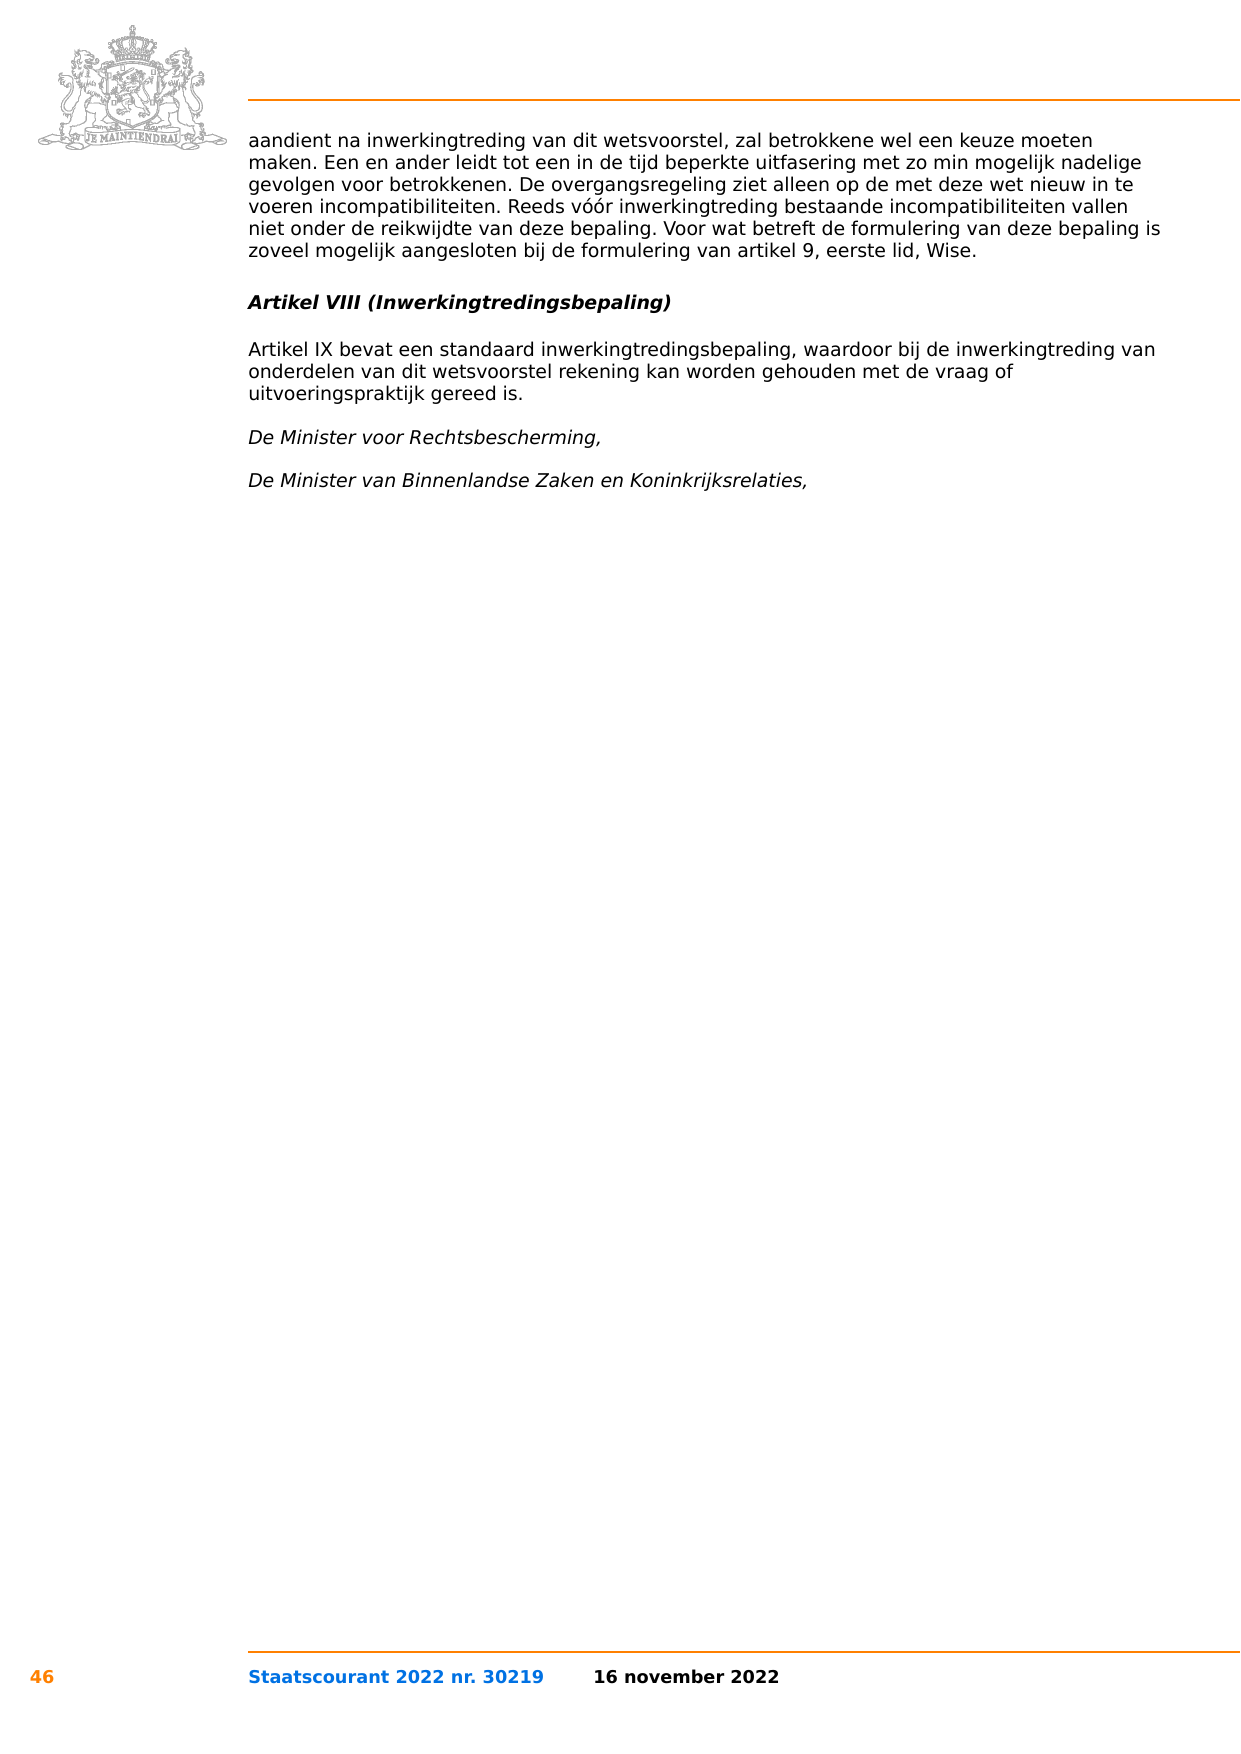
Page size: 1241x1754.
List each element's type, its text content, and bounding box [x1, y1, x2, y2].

text aandient na inwerkingtreding van dit wetsvoorstel, zal betrokkene wel een keuze moeten maken. Een en ander leidt tot een in de tijd beperkte uitfasering met zo min mogelijk nadelige gevolgen voor betrokkenen. De overgangsregeling ziet alleen op de met deze wet nieuw in te voeren incompatibiliteiten. Reeds vóór inwerkingtreding bestaande incompatibiliteiten vallen niet onder de reikwijdte van deze bepaling. Voor wat betreft de formulering van deze bepaling is zoveel mogelijk aangesloten bij de formulering van artikel 9, eerste lid, Wise. [248, 130, 1163, 262]
text Artikel IX bevat een standaard inwerkingtredingsbepaling, waardoor bij de inwerkingtreding van onderdelen van dit wetsvoorstel rekening kan worden gehouden met de vraag of uitvoeringspraktijk gereed is. [248, 339, 1163, 405]
subtitle Artikel VIII (Inwerkingtredingsbepaling) [248, 292, 1163, 314]
picture [38, 25, 227, 150]
text De Minister voor Rechtsbescherming, [248, 427, 1163, 448]
text De Minister van Binnenlandse Zaken en Koninkrijksrelaties, [248, 470, 1163, 492]
